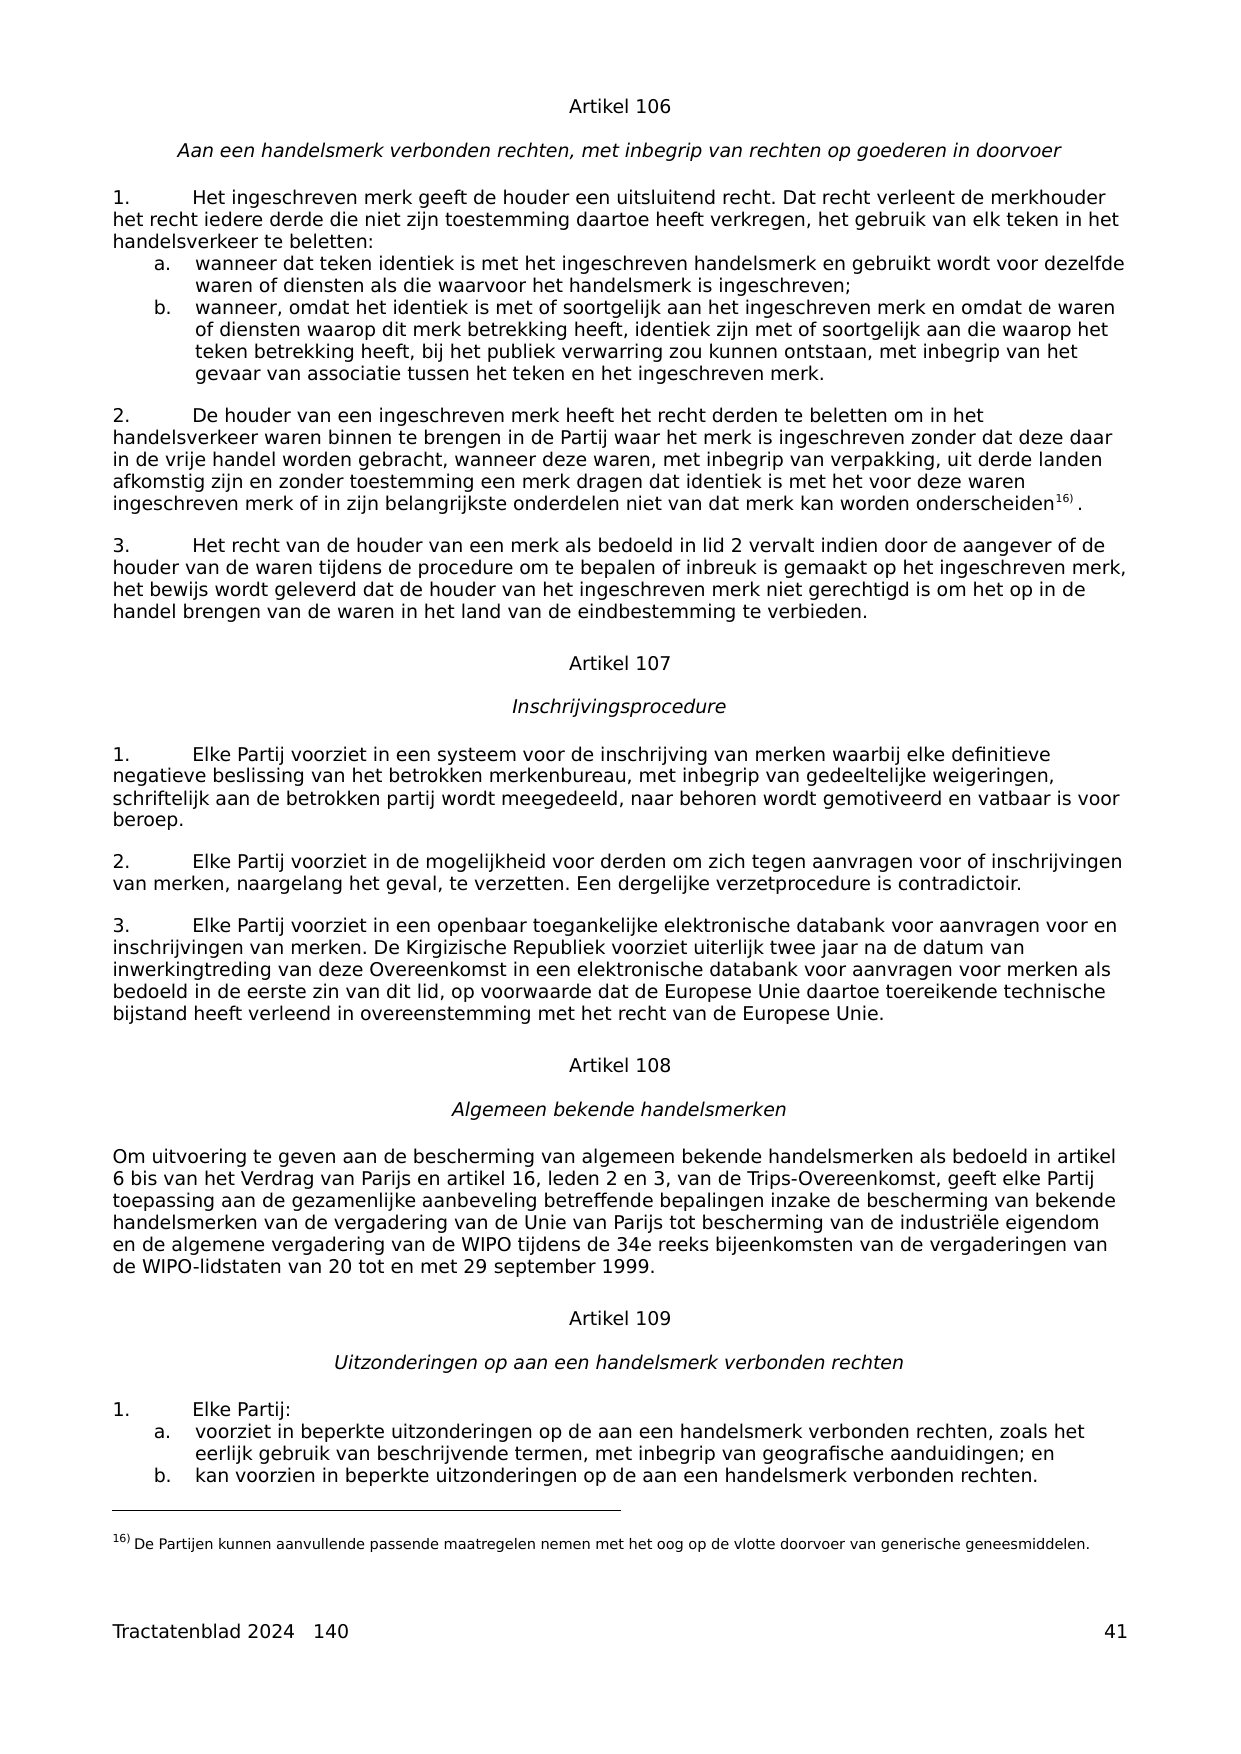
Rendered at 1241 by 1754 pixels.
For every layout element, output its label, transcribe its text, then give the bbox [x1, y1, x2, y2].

text 1. Elke Partij voorziet in een systeem voor de inschrijving van merken waarbij elke definitieve negatieve beslissing van het betrokken merkenbureau, met inbegrip van gedeeltelijke weigeringen, schriftelijk aan de betrokken partij wordt meegedeeld, naar behoren wordt gemotiveerd en vatbaar is voor beroep. [112, 743, 1128, 831]
text a. wanneer dat teken identiek is met het ingeschreven handelsmerk en gebruikt wordt voor dezelfde waren of diensten als die waarvoor het handelsmerk is ingeschreven; [153, 253, 1128, 297]
text b. kan voorzien in beperkte uitzonderingen op de aan een handelsmerk verbonden rechten. [153, 1465, 1128, 1487]
subtitle Artikel 108 Algemeen bekende handelsmerken [112, 1055, 1128, 1121]
text a. voorziet in beperkte uitzonderingen op de aan een handelsmerk verbonden rechten, zoals het eerlijk gebruik van beschrijvende termen, met inbegrip van geografische aanduidingen; en [153, 1421, 1128, 1465]
text De Partijen kunnen aanvullende passende maatregelen nemen met het oog op de vlotte doorvoer van generische geneesmiddelen. [112, 1532, 1128, 1554]
text 1. Het ingeschreven merk geeft de houder een uitsluitend recht. Dat recht verleent de merkhouder het recht iedere derde die niet zijn toestemming daartoe heeft verkregen, het gebruik van elk teken in het handelsverkeer te beletten: [112, 187, 1128, 253]
text 1. Elke Partij: [112, 1399, 1128, 1421]
subtitle Artikel 106 Aan een handelsmerk verbonden rechten, met inbegrip van rechten op goederen in doorvoer [112, 96, 1128, 162]
text 3. Elke Partij voorziet in een openbaar toegankelijke elektronische databank voor aanvragen voor en inschrijvingen van merken. De Kirgizische Republiek voorziet uiterlijk twee jaar na de datum van inwerkingtreding van deze Overeenkomst in een elektronische databank voor aanvragen voor merken als bedoeld in de eerste zin van dit lid, op voorwaarde dat de Europese Unie daartoe toereikende technische bijstand heeft verleend in overeenstemming met het recht van de Europese Unie. [112, 915, 1128, 1025]
text b. wanneer, omdat het identiek is met of soortgelijk aan het ingeschreven merk en omdat de waren of diensten waarop dit merk betrekking heeft, identiek zijn met of soortgelijk aan die waarop het teken betrekking heeft, bij het publiek verwarring zou kunnen ontstaan, met inbegrip van het gevaar van associatie tussen het teken en het ingeschreven merk. [153, 297, 1128, 385]
text 2. Elke Partij voorziet in de mogelijkheid voor derden om zich tegen aanvragen voor of inschrijvingen van merken, naargelang het geval, te verzetten. Een dergelijke verzetprocedure is contradictoir. [112, 851, 1128, 895]
text Om uitvoering te geven aan de bescherming van algemeen bekende handelsmerken als bedoeld in artikel 6 bis van het Verdrag van Parijs en artikel 16, leden 2 en 3, van de Trips-Overeenkomst, geeft elke Partij toepassing aan de gezamenlijke aanbeveling betreffende bepalingen inzake de bescherming van bekende handelsmerken van de vergadering van de Unie van Parijs tot bescherming van de industriële eigendom en de algemene vergadering van de WIPO tijdens de 34e reeks bijeenkomsten van de vergaderingen van de WIPO-lidstaten van 20 tot en met 29 september 1999. [112, 1146, 1128, 1278]
text 2. De houder van een ingeschreven merk heeft het recht derden te beletten om in het handelsverkeer waren binnen te brengen in de Partij waar het merk is ingeschreven zonder dat deze daar in de vrije handel worden gebracht, wanneer deze waren, met inbegrip van verpakking, uit derde landen afkomstig zijn en zonder toestemming een merk dragen dat identiek is met het voor deze waren ingeschreven merk of in zijn belangrijkste onderdelen niet van dat merk kan worden onderscheiden. [112, 405, 1128, 514]
subtitle Artikel 107 Inschrijvingsprocedure [112, 652, 1128, 718]
text 3. Het recht van de houder van een merk als bedoeld in lid 2 vervalt indien door de aangever of de houder van de waren tijdens de procedure om te bepalen of inbreuk is gemaakt op het ingeschreven merk, het bewijs wordt geleverd dat de houder van het ingeschreven merk niet gerechtigd is om het op in de handel brengen van de waren in het land van de eindbestemming te verbieden. [112, 534, 1128, 622]
subtitle Artikel 109 Uitzonderingen op aan een handelsmerk verbonden rechten [112, 1308, 1128, 1374]
